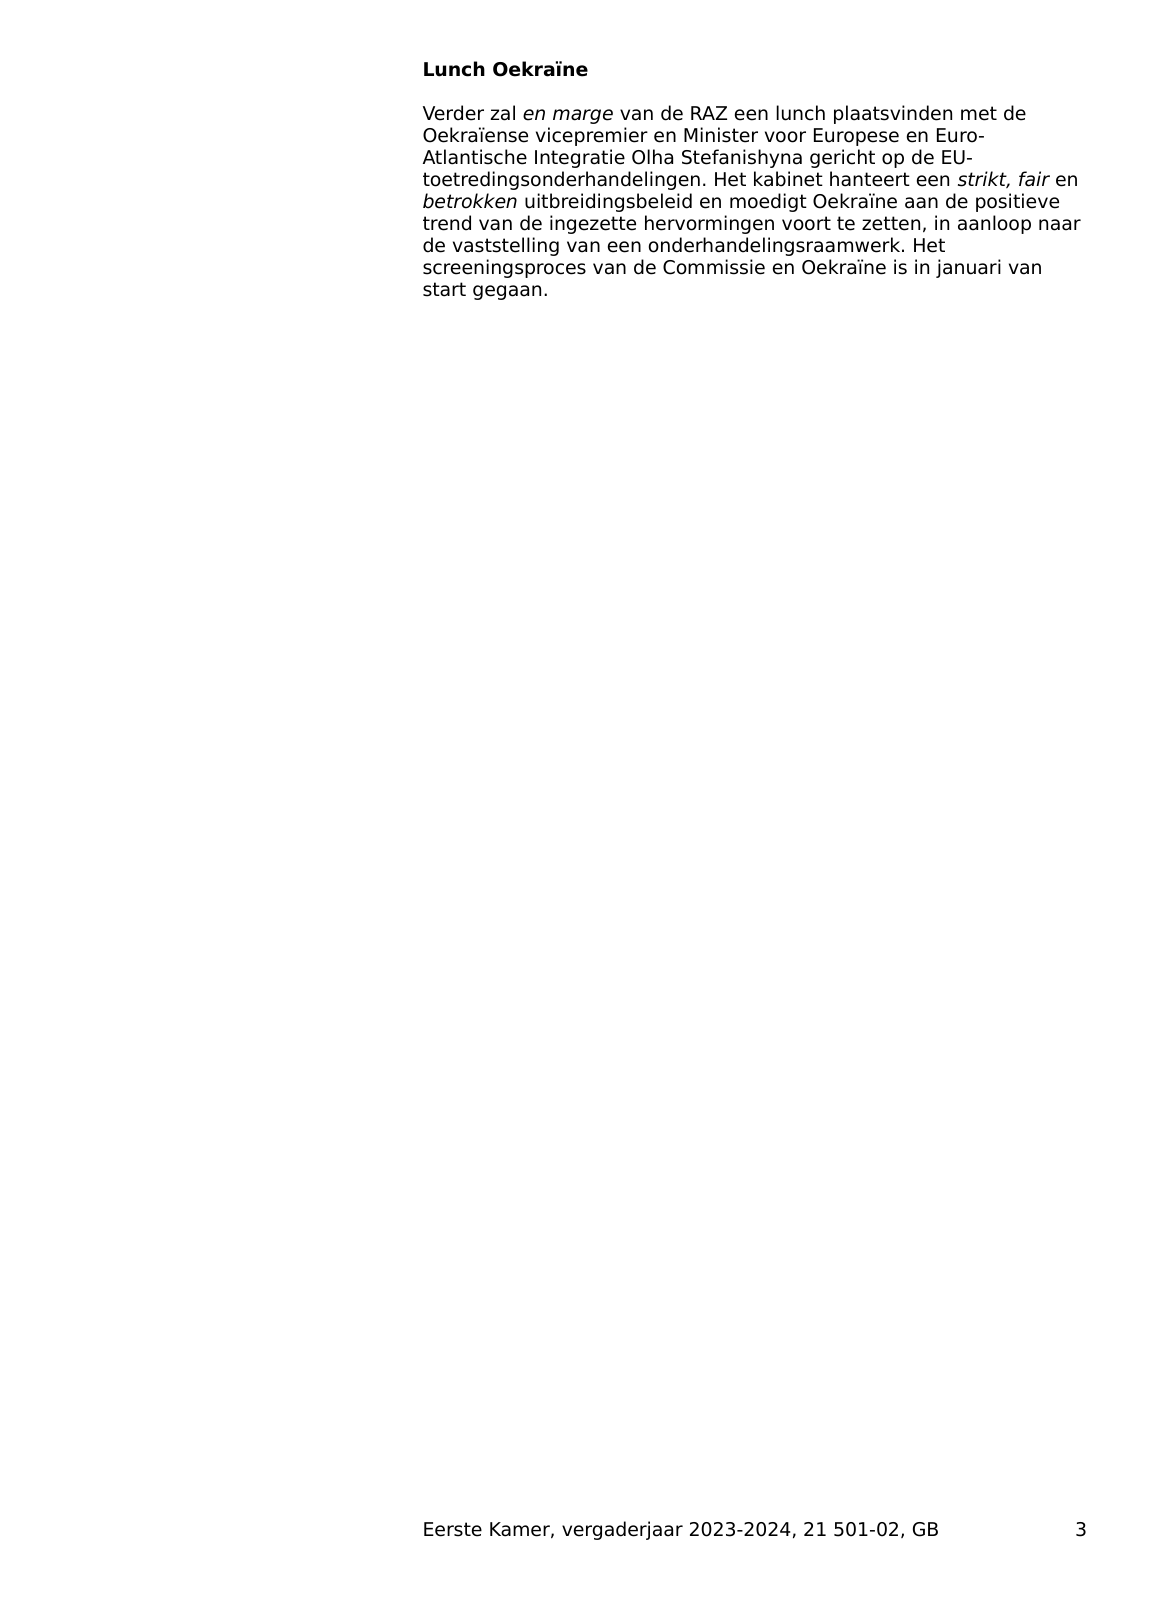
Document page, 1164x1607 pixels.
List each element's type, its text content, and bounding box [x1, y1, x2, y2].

subtitle Lunch Oekraïne [422, 59, 1087, 81]
text Verder zal en marge van de RAZ een lunch plaatsvinden met de Oekraïense vicepremier en Minister voor Europese en Euro-Atlantische Integratie Olha Stefanishyna gericht op de EU-toetredingsonderhandelingen. Het kabinet hanteert een strikt, fair en betrokken uitbreidingsbeleid en moedigt Oekraïne aan de positieve trend van de ingezette hervormingen voort te zetten, in aanloop naar de vaststelling van een onderhandelingsraamwerk. Het screeningsproces van de Commissie en Oekraïne is in januari van start gegaan. [422, 103, 1087, 301]
